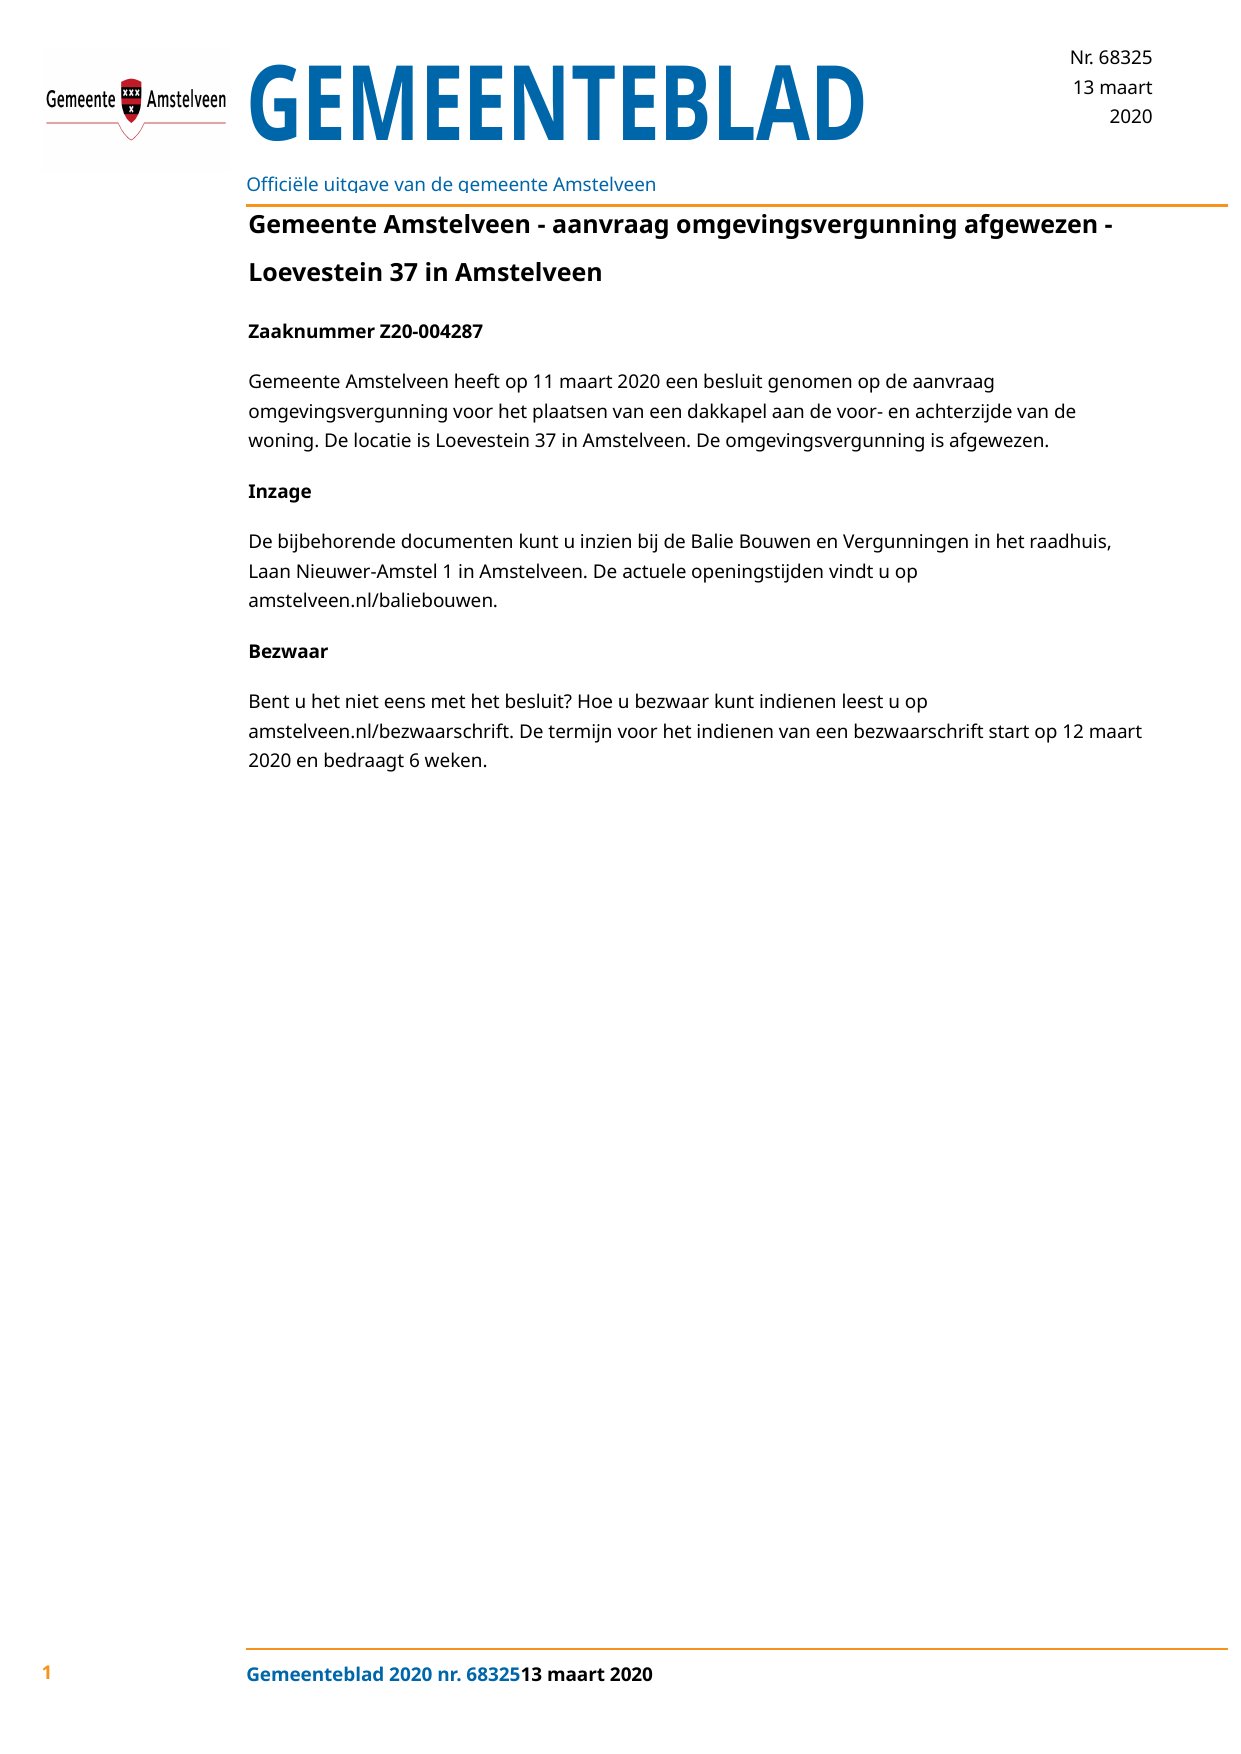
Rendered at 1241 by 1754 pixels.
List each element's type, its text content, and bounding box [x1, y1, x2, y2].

picture [41, 47, 231, 172]
text De bijbehorende documenten kunt u inzien bij de Balie Bouwen en Vergunningen in het raadhuis, Laan Nieuwer-Amstel 1 in Amstelveen. De actuele openingstijden vindt u op amstelveen.nl/baliebouwen. [248, 528, 1152, 613]
text Gemeente Amstelveen heeft op 11 maart 2020 een besluit genomen op de aanvraag omgevingsvergunning voor het plaatsen van een dakkapel aan de voor- en achterzijde van de woning. De locatie is Loevestein 37 in Amstelveen. De omgevingsvergunning is afgewezen. [248, 368, 1152, 453]
text Bent u het niet eens met het besluit? Hoe u bezwaar kunt indienen leest u op amstelveen.nl/bezwaarschrift. De termijn voor het indienen van een bezwaarschrift start op 12 maart 2020 en bedraagt 6 weken. [248, 688, 1152, 773]
text Zaaknummer Z20-004287 [248, 318, 1152, 344]
text Inzage [248, 478, 1152, 504]
text Bezwaar [248, 638, 1152, 664]
text Gemeente Amstelveen - aanvraag omgevingsvergunning afgewezen - Loevestein 37 in Amstelveen [248, 207, 1152, 288]
